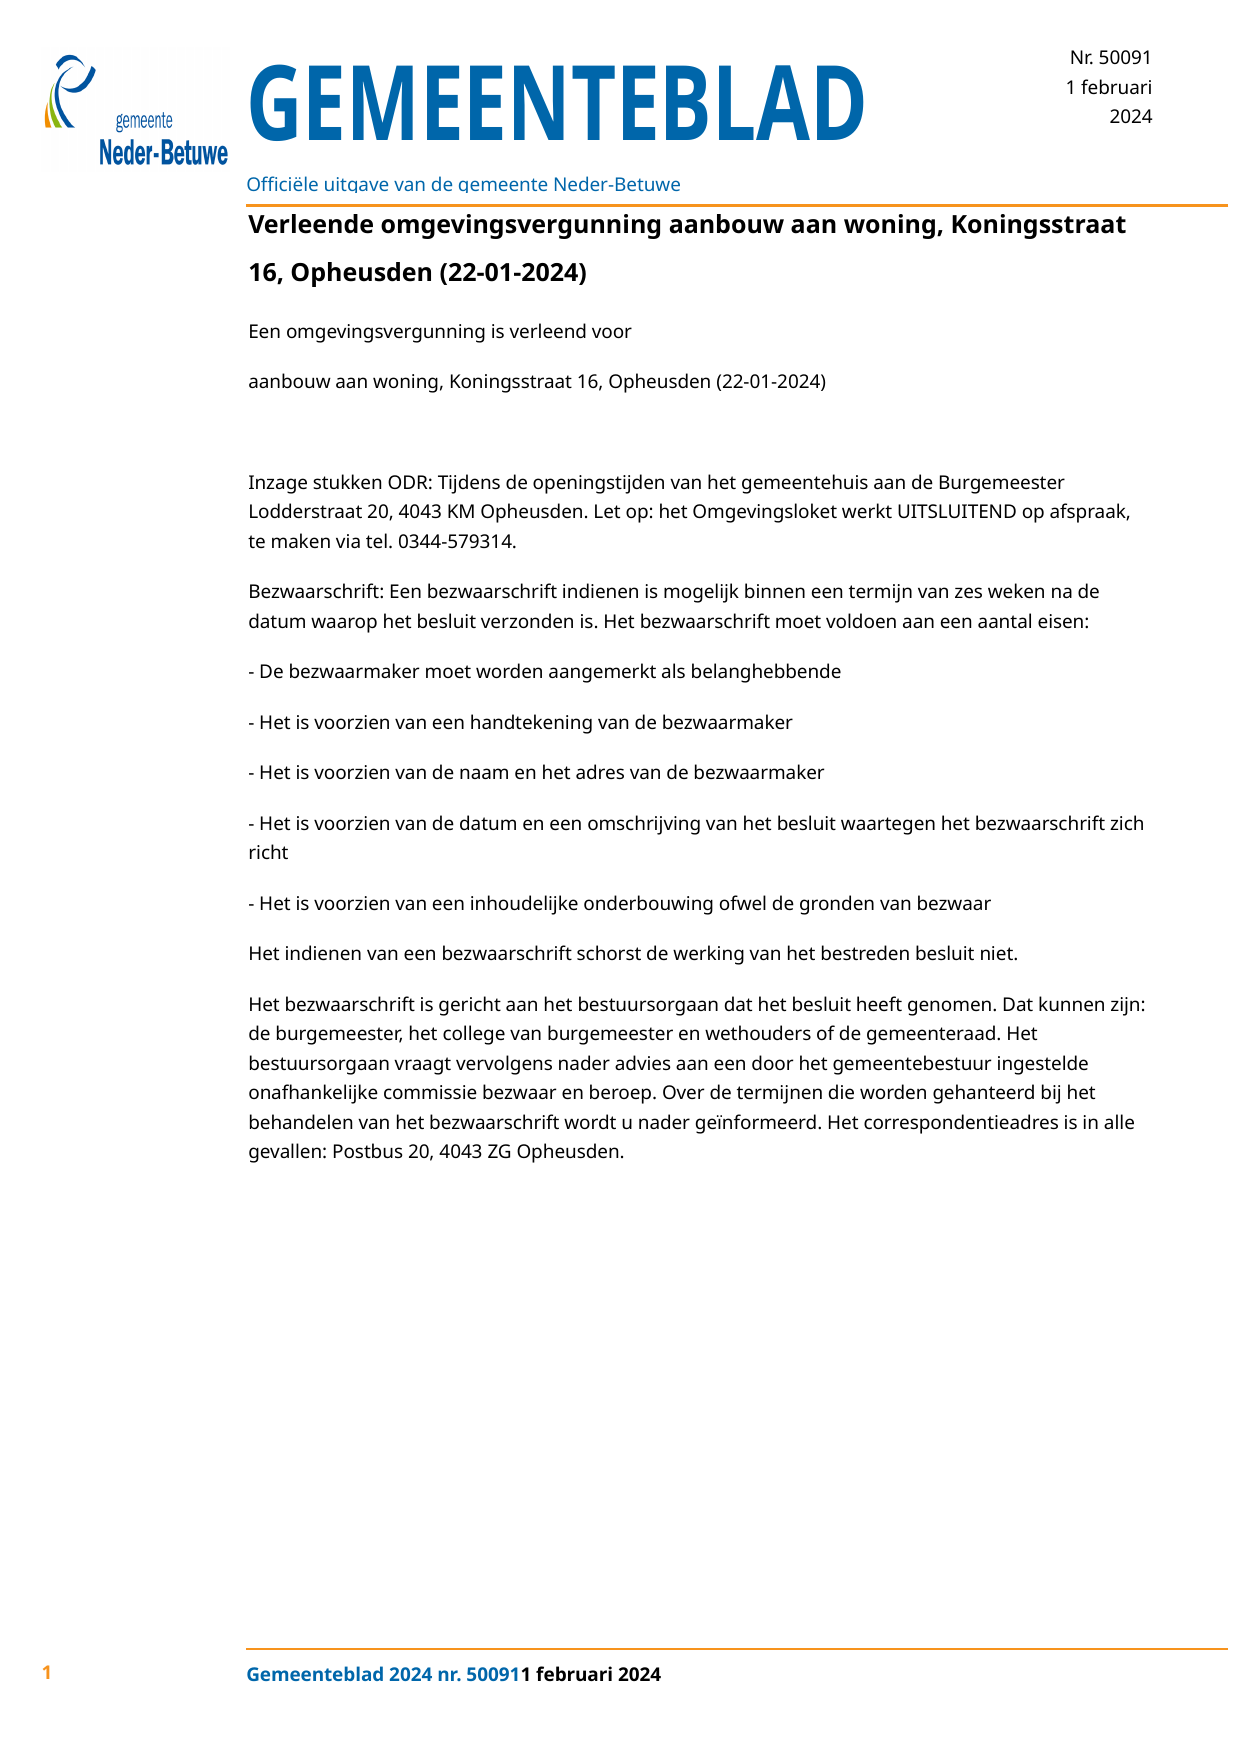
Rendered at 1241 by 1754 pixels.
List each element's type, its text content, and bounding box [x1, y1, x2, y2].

text - Het is voorzien van een handtekening van de bezwaarmaker [248, 709, 1152, 735]
text - Het is voorzien van een inhoudelijke onderbouwing ofwel de gronden van bezwaar [248, 890, 1152, 916]
text - De bezwaarmaker moet worden aangemerkt als belanghebbende [248, 659, 1152, 684]
text Het bezwaarschrift is gericht aan het bestuursorgaan dat het besluit heeft genomen. Dat kunnen zijn: de burgemeester, het college van burgemeester en wethouders of de gemeenteraad. Het bestuursorgaan vraagt vervolgens nader advies aan een door het gemeentebestuur ingestelde onafhankelijke commissie bezwaar en beroep. Over de termijnen die worden gehanteerd bij het behandelen van het bezwaarschrift wordt u nader geïnformeerd. Het correspondentieadres is in alle gevallen: Postbus 20, 4043 ZG Opheusden. [248, 991, 1152, 1164]
text Een omgevingsvergunning is verleend voor [248, 318, 1152, 344]
text aanbouw aan woning, Koningsstraat 16, Opheusden (22-01-2024) [248, 368, 1152, 394]
text Inzage stukken ODR: Tijdens de openingstijden van het gemeentehuis aan de Burgemeester Lodderstraat 20, 4043 KM Opheusden. Let op: het Omgevingsloket werkt UITSLUITEND op afspraak, te maken via tel. 0344-579314. [248, 469, 1152, 554]
text Bezwaarschrift: Een bezwaarschrift indienen is mogelijk binnen een termijn van zes weken na de datum waarop het besluit verzonden is. Het bezwaarschrift moet voldoen aan een aantal eisen: [248, 579, 1152, 634]
text Het indienen van een bezwaarschrift schorst de werking van het bestreden besluit niet. [248, 940, 1152, 966]
text - Het is voorzien van de naam en het adres van de bezwaarmaker [248, 759, 1152, 785]
text - Het is voorzien van de datum en een omschrijving van het besluit waartegen het bezwaarschrift zich richt [248, 810, 1152, 865]
text Verleende omgevingsvergunning aanbouw aan woning, Koningsstraat 16, Opheusden (22-01-2024) [248, 207, 1152, 288]
picture [41, 47, 231, 172]
